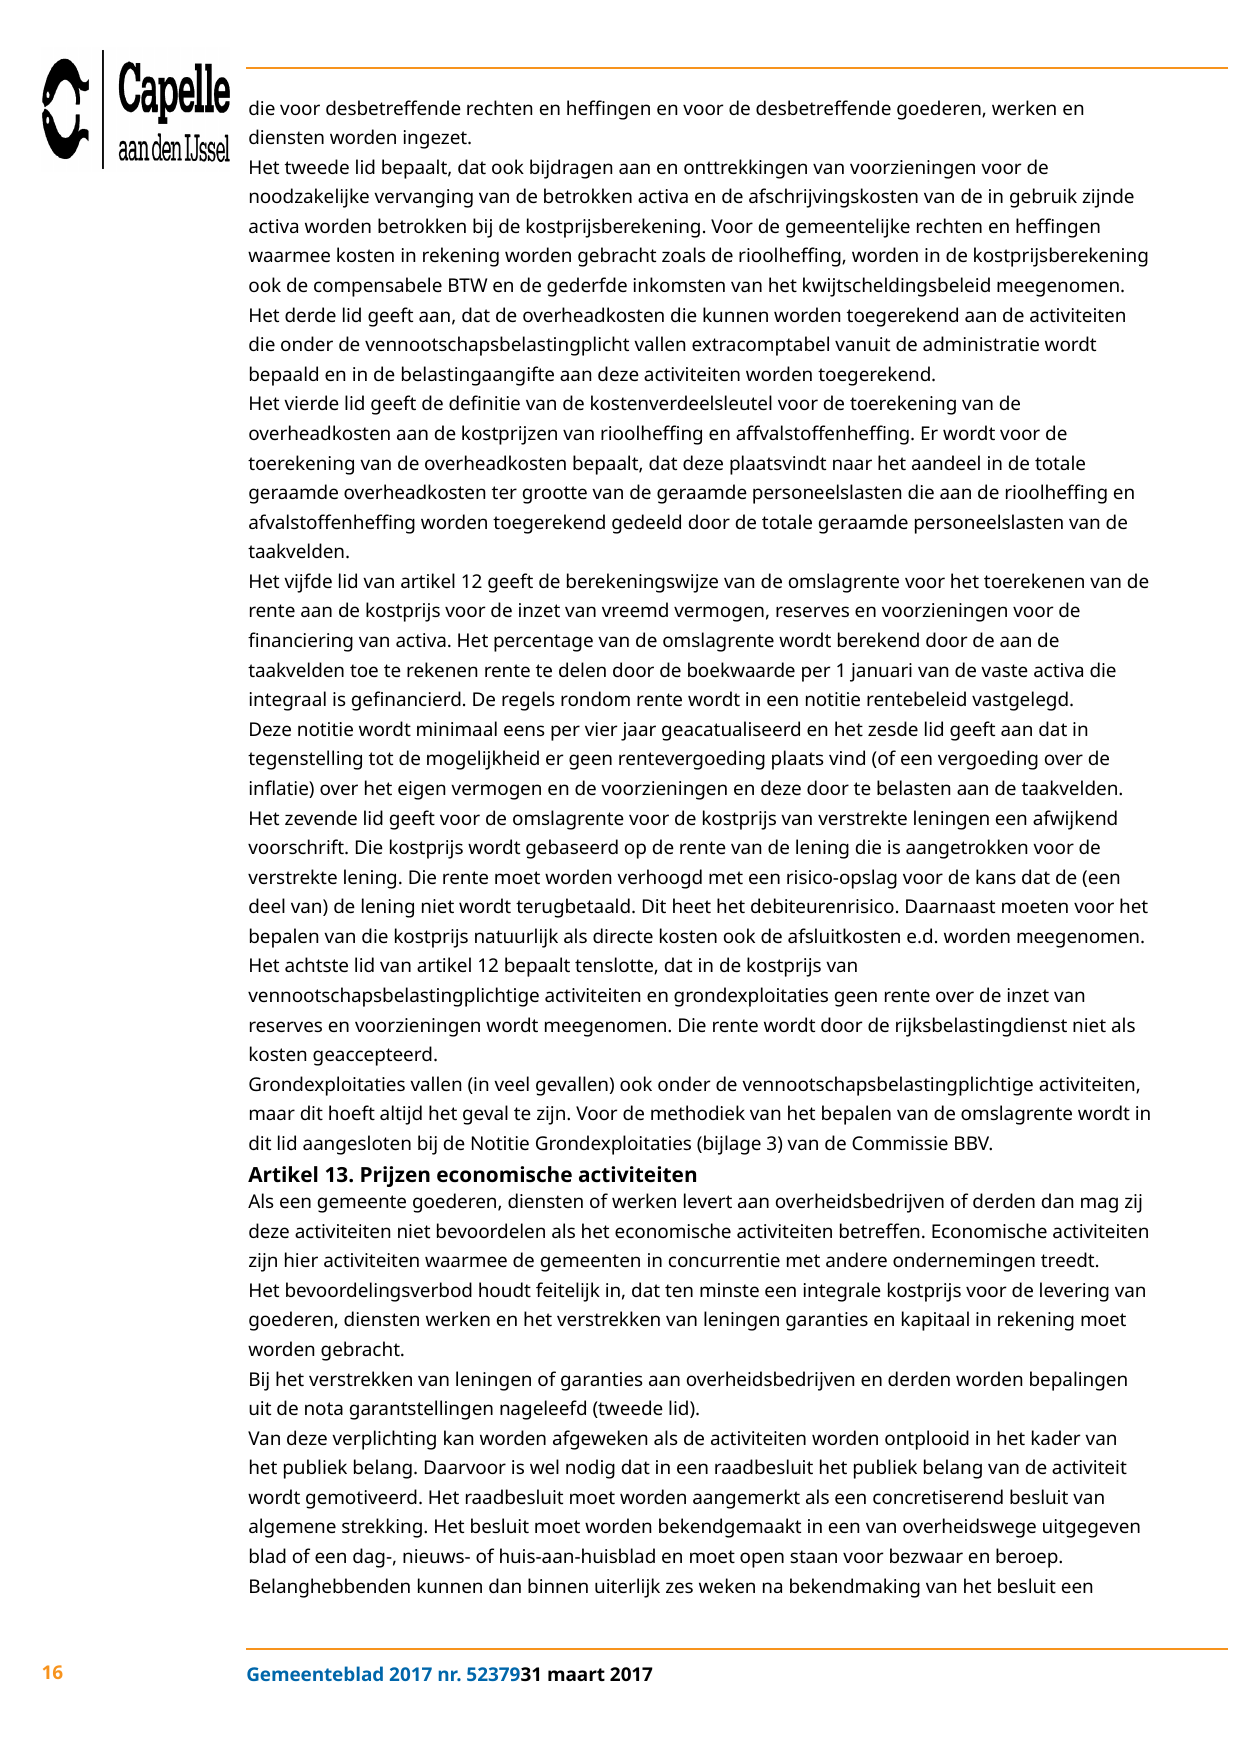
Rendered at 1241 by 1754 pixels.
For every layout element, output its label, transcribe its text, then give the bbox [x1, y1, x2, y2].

text Bij het verstrekken van leningen of garanties aan overheidsbedrijven en derden worden bepalingen uit de nota garantstellingen nageleefd (tweede lid). [248, 1366, 1152, 1421]
text Van deze verplichting kan worden afgeweken als de activiteiten worden ontplooid in het kader van het publiek belang. Daarvoor is wel nodig dat in een raadbesluit het publiek belang van de activiteit wordt gemotiveerd. Het raadbesluit moet worden aangemerkt als een concretiserend besluit van algemene strekking. Het besluit moet worden bekendgemaakt in een van overheidswege uitgegeven blad of een dag-, nieuws- of huis-aan-huisblad en moet open staan voor bezwaar en beroep. Belanghebbenden kunnen dan binnen uiterlijk zes weken na bekendmaking van het besluit een [248, 1425, 1152, 1598]
text Het derde lid geeft aan, dat de overheadkosten die kunnen worden toegerekend aan de activiteiten die onder de vennootschapsbelastingplicht vallen extracomptabel vanuit de administratie wordt bepaald en in de belastingaangifte aan deze activiteiten worden toegerekend. [248, 302, 1152, 387]
text Artikel 13. Prijzen economische activiteiten [248, 1160, 1152, 1188]
text Het vierde lid geeft de definitie van de kostenverdeelsleutel voor de toerekening van de overheadkosten aan de kostprijzen van rioolheffing en affvalstoffenheffing. Er wordt voor de toerekening van de overheadkosten bepaalt, dat deze plaatsvindt naar het aandeel in de totale geraamde overheadkosten ter grootte van de geraamde personeelslasten die aan de rioolheffing en afvalstoffenheffing worden toegerekend gedeeld door de totale geraamde personeelslasten van de taakvelden. [248, 391, 1152, 564]
text Het zevende lid geeft voor de omslagrente voor de kostprijs van verstrekte leningen een afwijkend voorschrift. Die kostprijs wordt gebaseerd op de rente van de lening die is aangetrokken voor de verstrekte lening. Die rente moet worden verhoogd met een risico-opslag voor de kans dat de (een deel van) de lening niet wordt terugbetaald. Dit heet het debiteurenrisico. Daarnaast moeten voor het bepalen van die kostprijs natuurlijk als directe kosten ook de afsluitkosten e.d. worden meegenomen. [248, 805, 1152, 949]
text Het achtste lid van artikel 12 bepaalt tenslotte, dat in de kostprijs van vennootschapsbelastingplichtige activiteiten en grondexploitaties geen rente over de inzet van reserves en voorzieningen wordt meegenomen. Die rente wordt door de rijksbelastingdienst niet als kosten geaccepteerd. [248, 953, 1152, 1067]
text Deze notitie wordt minimaal eens per vier jaar geacatualiseerd en het zesde lid geeft aan dat in tegenstelling tot de mogelijkheid er geen rentevergoeding plaats vind (of een vergoeding over de inflatie) over het eigen vermogen en de voorzieningen en deze door te belasten aan de taakvelden. [248, 716, 1152, 801]
text Het tweede lid bepaalt, dat ook bijdragen aan en onttrekkingen van voorzieningen voor de noodzakelijke vervanging van de betrokken activa en de afschrijvingskosten van de in gebruik zijnde activa worden betrokken bij de kostprijsberekening. Voor de gemeentelijke rechten en heffingen waarmee kosten in rekening worden gebracht zoals de rioolheffing, worden in de kostprijsberekening ook de compensabele BTW en de gederfde inkomsten van het kwijtscheldingsbeleid meegenomen. [248, 154, 1152, 298]
picture [41, 47, 231, 172]
text Het bevoordelingsverbod houdt feitelijk in, dat ten minste een integrale kostprijs voor de levering van goederen, diensten werken en het verstrekken van leningen garanties en kapitaal in rekening moet worden gebracht. [248, 1277, 1152, 1362]
text Grondexploitaties vallen (in veel gevallen) ook onder de vennootschapsbelastingplichtige activiteiten, maar dit hoeft altijd het geval te zijn. Voor de methodiek van het bepalen van de omslagrente wordt in dit lid aangesloten bij de Notitie Grondexploitaties (bijlage 3) van de Commissie BBV. [248, 1071, 1152, 1156]
text Het vijfde lid van artikel 12 geeft de berekeningswijze van de omslagrente voor het toerekenen van de rente aan de kostprijs voor de inzet van vreemd vermogen, reserves en voorzieningen voor de financiering van activa. Het percentage van de omslagrente wordt berekend door de aan de taakvelden toe te rekenen rente te delen door de boekwaarde per 1 januari van de vaste activa die integraal is gefinancierd. De regels rondom rente wordt in een notitie rentebeleid vastgelegd. [248, 568, 1152, 712]
text Als een gemeente goederen, diensten of werken levert aan overheidsbedrijven of derden dan mag zij deze activiteiten niet bevoordelen als het economische activiteiten betreffen. Economische activiteiten zijn hier activiteiten waarmee de gemeenten in concurrentie met andere ondernemingen treedt. [248, 1188, 1152, 1273]
text die voor desbetreffende rechten en heffingen en voor de desbetreffende goederen, werken en diensten worden ingezet. [248, 95, 1152, 150]
